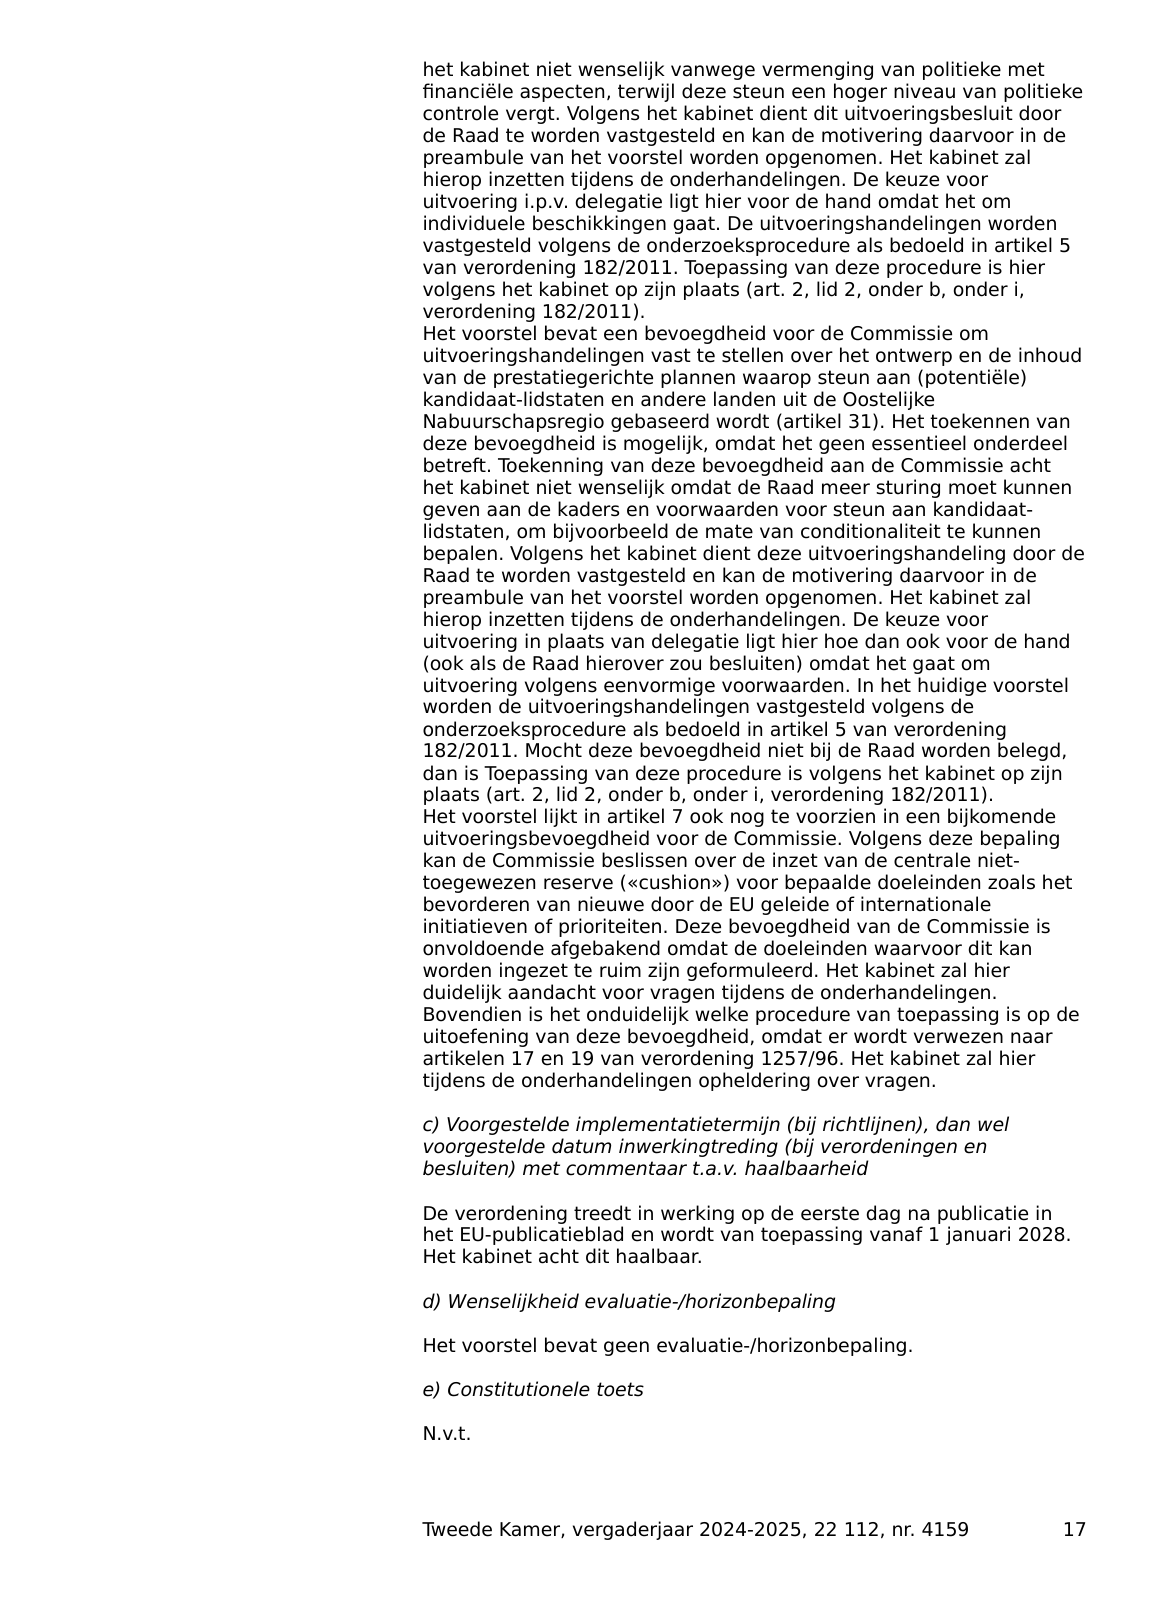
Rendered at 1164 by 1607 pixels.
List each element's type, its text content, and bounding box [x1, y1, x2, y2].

subtitle e) Constitutionele toets [422, 1379, 1087, 1401]
text N.v.t. [422, 1423, 1087, 1445]
text Het voorstel bevat geen evaluatie-/horizonbepaling. [422, 1335, 1087, 1357]
text Het voorstel lijkt in artikel 7 ook nog te voorzien in een bijkomende uitvoeringsbevoegdheid voor de Commissie. Volgens deze bepaling kan de Commissie beslissen over de inzet van de centrale niet-toegewezen reserve («cushion») voor bepaalde doeleinden zoals het bevorderen van nieuwe door de EU geleide of internationale initiatieven of prioriteiten. Deze bevoegdheid van de Commissie is onvoldoende afgebakend omdat de doeleinden waarvoor dit kan worden ingezet te ruim zijn geformuleerd. Het kabinet zal hier duidelijk aandacht voor vragen tijdens de onderhandelingen. Bovendien is het onduidelijk welke procedure van toepassing is op de uitoefening van deze bevoegdheid, omdat er wordt verwezen naar artikelen 17 en 19 van verordening 1257/96. Het kabinet zal hier tijdens de onderhandelingen opheldering over vragen. [422, 806, 1087, 1092]
text Het voorstel bevat een bevoegdheid voor de Commissie om uitvoeringshandelingen vast te stellen over het ontwerp en de inhoud van de prestatiegerichte plannen waarop steun aan (potentiële) kandidaat-lidstaten en andere landen uit de Oostelijke Nabuurschapsregio gebaseerd wordt (artikel 31). Het toekennen van deze bevoegdheid is mogelijk, omdat het geen essentieel onderdeel betreft. Toekenning van deze bevoegdheid aan de Commissie acht het kabinet niet wenselijk omdat de Raad meer sturing moet kunnen geven aan de kaders en voorwaarden voor steun aan kandidaat-lidstaten, om bijvoorbeeld de mate van conditionaliteit te kunnen bepalen. Volgens het kabinet dient deze uitvoeringshandeling door de Raad te worden vastgesteld en kan de motivering daarvoor in de preambule van het voorstel worden opgenomen. Het kabinet zal hierop inzetten tijdens de onderhandelingen. De keuze voor uitvoering in plaats van delegatie ligt hier hoe dan ook voor de hand (ook als de Raad hierover zou besluiten) omdat het gaat om uitvoering volgens eenvormige voorwaarden. In het huidige voorstel worden de uitvoeringshandelingen vastgesteld volgens de onderzoeksprocedure als bedoeld in artikel 5 van verordening 182/2011. Mocht deze bevoegdheid niet bij de Raad worden belegd, dan is Toepassing van deze procedure is volgens het kabinet op zijn plaats (art. 2, lid 2, onder b, onder i, verordening 182/2011). [422, 323, 1087, 806]
subtitle c) Voorgestelde implementatietermijn (bij richtlijnen), dan wel voorgestelde datum inwerkingtreding (bij verordeningen en besluiten) met commentaar t.a.v. haalbaarheid [422, 1114, 1087, 1180]
text De verordening treedt in werking op de eerste dag na publicatie in het EU-publicatieblad en wordt van toepassing vanaf 1 januari 2028. Het kabinet acht dit haalbaar. [422, 1202, 1087, 1268]
subtitle d) Wenselijkheid evaluatie-/horizonbepaling [422, 1291, 1087, 1312]
text het kabinet niet wenselijk vanwege vermenging van politieke met financiële aspecten, terwijl deze steun een hoger niveau van politieke controle vergt. Volgens het kabinet dient dit uitvoeringsbesluit door de Raad te worden vastgesteld en kan de motivering daarvoor in de preambule van het voorstel worden opgenomen. Het kabinet zal hierop inzetten tijdens de onderhandelingen. De keuze voor uitvoering i.p.v. delegatie ligt hier voor de hand omdat het om individuele beschikkingen gaat. De uitvoeringshandelingen worden vastgesteld volgens de onderzoeksprocedure als bedoeld in artikel 5 van verordening 182/2011. Toepassing van deze procedure is hier volgens het kabinet op zijn plaats (art. 2, lid 2, onder b, onder i, verordening 182/2011). [422, 59, 1087, 323]
